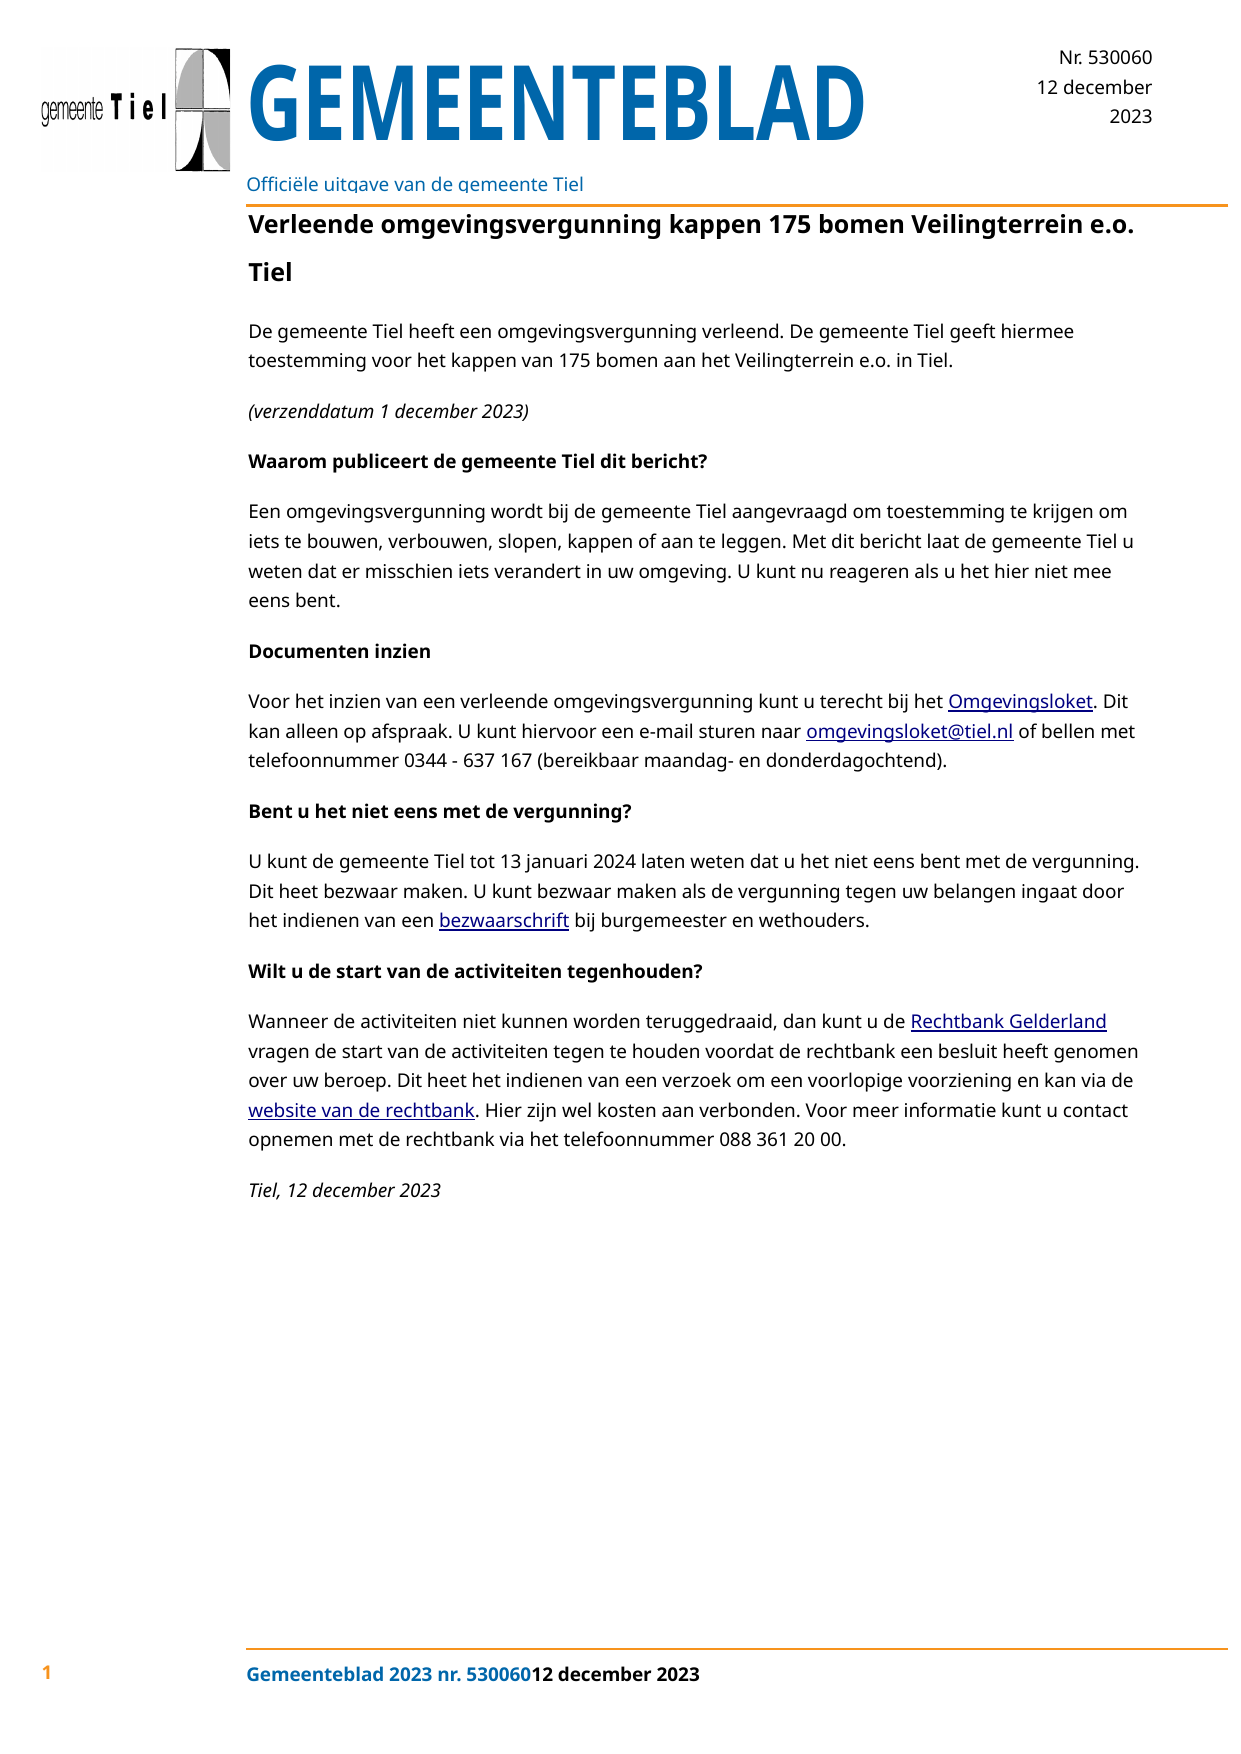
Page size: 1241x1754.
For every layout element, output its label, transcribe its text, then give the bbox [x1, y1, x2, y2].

text Waarom publiceert de gemeente Tiel dit bericht? [248, 448, 1152, 474]
text Wanneer de activiteiten niet kunnen worden teruggedraaid, dan kunt u de Rechtbank Gelderland vragen de start van de activiteiten tegen te houden voordat de rechtbank een besluit heeft genomen over uw beroep. Dit heet het indienen van een verzoek om een voorlopige voorziening en kan via de website van de rechtbank. Hier zijn wel kosten aan verbonden. Voor meer informatie kunt u contact opnemen met de rechtbank via het telefoonnummer 088 361 20 00. [248, 1008, 1152, 1152]
text Documenten inzien [248, 638, 1152, 664]
text Wilt u de start van de activiteiten tegenhouden? [248, 958, 1152, 984]
text Voor het inzien van een verleende omgevingsvergunning kunt u terecht bij het Omgevingsloket. Dit kan alleen op afspraak. U kunt hiervoor een e-mail sturen naar omgevingsloket@tiel.nl of bellen met telefoonnummer 0344 - 637 167 (bereikbaar maandag- en donderdagochtend). [248, 688, 1152, 773]
text Verleende omgevingsvergunning kappen 175 bomen Veilingterrein e.o. Tiel [248, 207, 1152, 288]
text U kunt de gemeente Tiel tot 13 januari 2024 laten weten dat u het niet eens bent met de vergunning. Dit heet bezwaar maken. U kunt bezwaar maken als de vergunning tegen uw belangen ingaat door het indienen van een bezwaarschrift bij burgemeester en wethouders. [248, 848, 1152, 933]
text Bent u het niet eens met de vergunning? [248, 798, 1152, 824]
text De gemeente Tiel heeft een omgevingsvergunning verleend. De gemeente Tiel geeft hiermee toestemming voor het kappen van 175 bomen aan het Veilingterrein e.o. in Tiel. [248, 318, 1152, 373]
picture [41, 47, 231, 172]
text (verzenddatum 1 december 2023) [248, 398, 1152, 424]
text Een omgevingsvergunning wordt bij de gemeente Tiel aangevraagd om toestemming te krijgen om iets te bouwen, verbouwen, slopen, kappen of aan te leggen. Met dit bericht laat de gemeente Tiel u weten dat er misschien iets verandert in uw omgeving. U kunt nu reageren als u het hier niet mee eens bent. [248, 499, 1152, 613]
text Tiel, 12 december 2023 [248, 1177, 1152, 1203]
